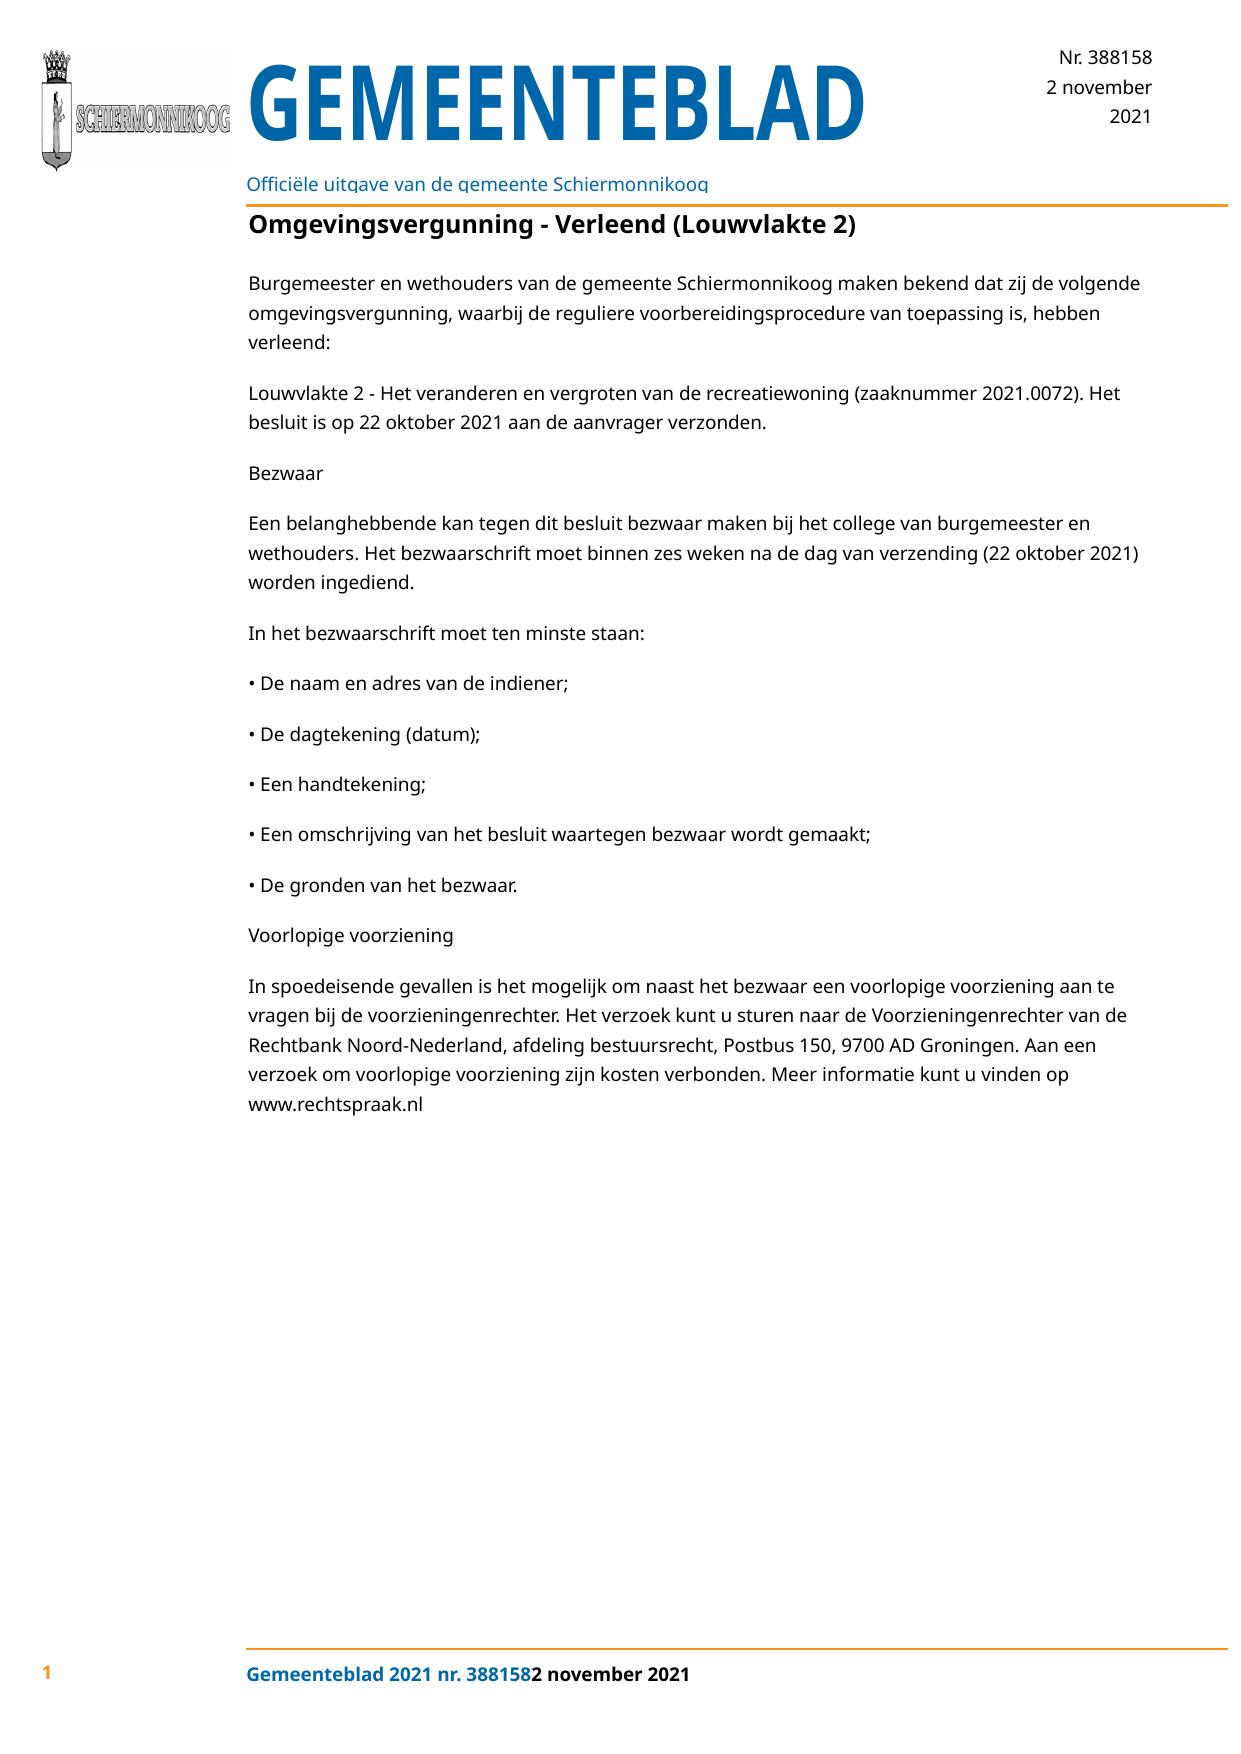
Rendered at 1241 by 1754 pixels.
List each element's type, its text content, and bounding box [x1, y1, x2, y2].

text Bezwaar [248, 460, 1152, 486]
text • De gronden van het bezwaar. [248, 872, 1152, 898]
text • De naam en adres van de indiener; [248, 670, 1152, 696]
text • Een handtekening; [248, 771, 1152, 797]
text • De dagtekening (datum); [248, 721, 1152, 746]
picture [41, 47, 231, 172]
text In spoedeisende gevallen is het mogelijk om naast het bezwaar een voorlopige voorziening aan te vragen bij de voorzieningenrechter. Het verzoek kunt u sturen naar de Voorzieningenrechter van de Rechtbank Noord-Nederland, afdeling bestuursrecht, Postbus 150, 9700 AD Groningen. Aan een verzoek om voorlopige voorziening zijn kosten verbonden. Meer informatie kunt u vinden op www.rechtspraak.nl [248, 973, 1152, 1117]
text Burgemeester en wethouders van de gemeente Schiermonnikoog maken bekend dat zij de volgende omgevingsvergunning, waarbij de reguliere voorbereidingsprocedure van toepassing is, hebben verleend: [248, 270, 1152, 355]
text Louwvlakte 2 - Het veranderen en vergroten van de recreatiewoning (zaaknummer 2021.0072). Het besluit is op 22 oktober 2021 aan de aanvrager verzonden. [248, 380, 1152, 435]
text Omgevingsvergunning - Verleend (Louwvlakte 2) [248, 207, 1152, 241]
text • Een omschrijving van het besluit waartegen bezwaar wordt gemaakt; [248, 822, 1152, 847]
text Voorlopige voorziening [248, 922, 1152, 948]
text In het bezwaarschrift moet ten minste staan: [248, 620, 1152, 646]
text Een belanghebbende kan tegen dit besluit bezwaar maken bij het college van burgemeester en wethouders. Het bezwaarschrift moet binnen zes weken na de dag van verzending (22 oktober 2021) worden ingediend. [248, 510, 1152, 595]
